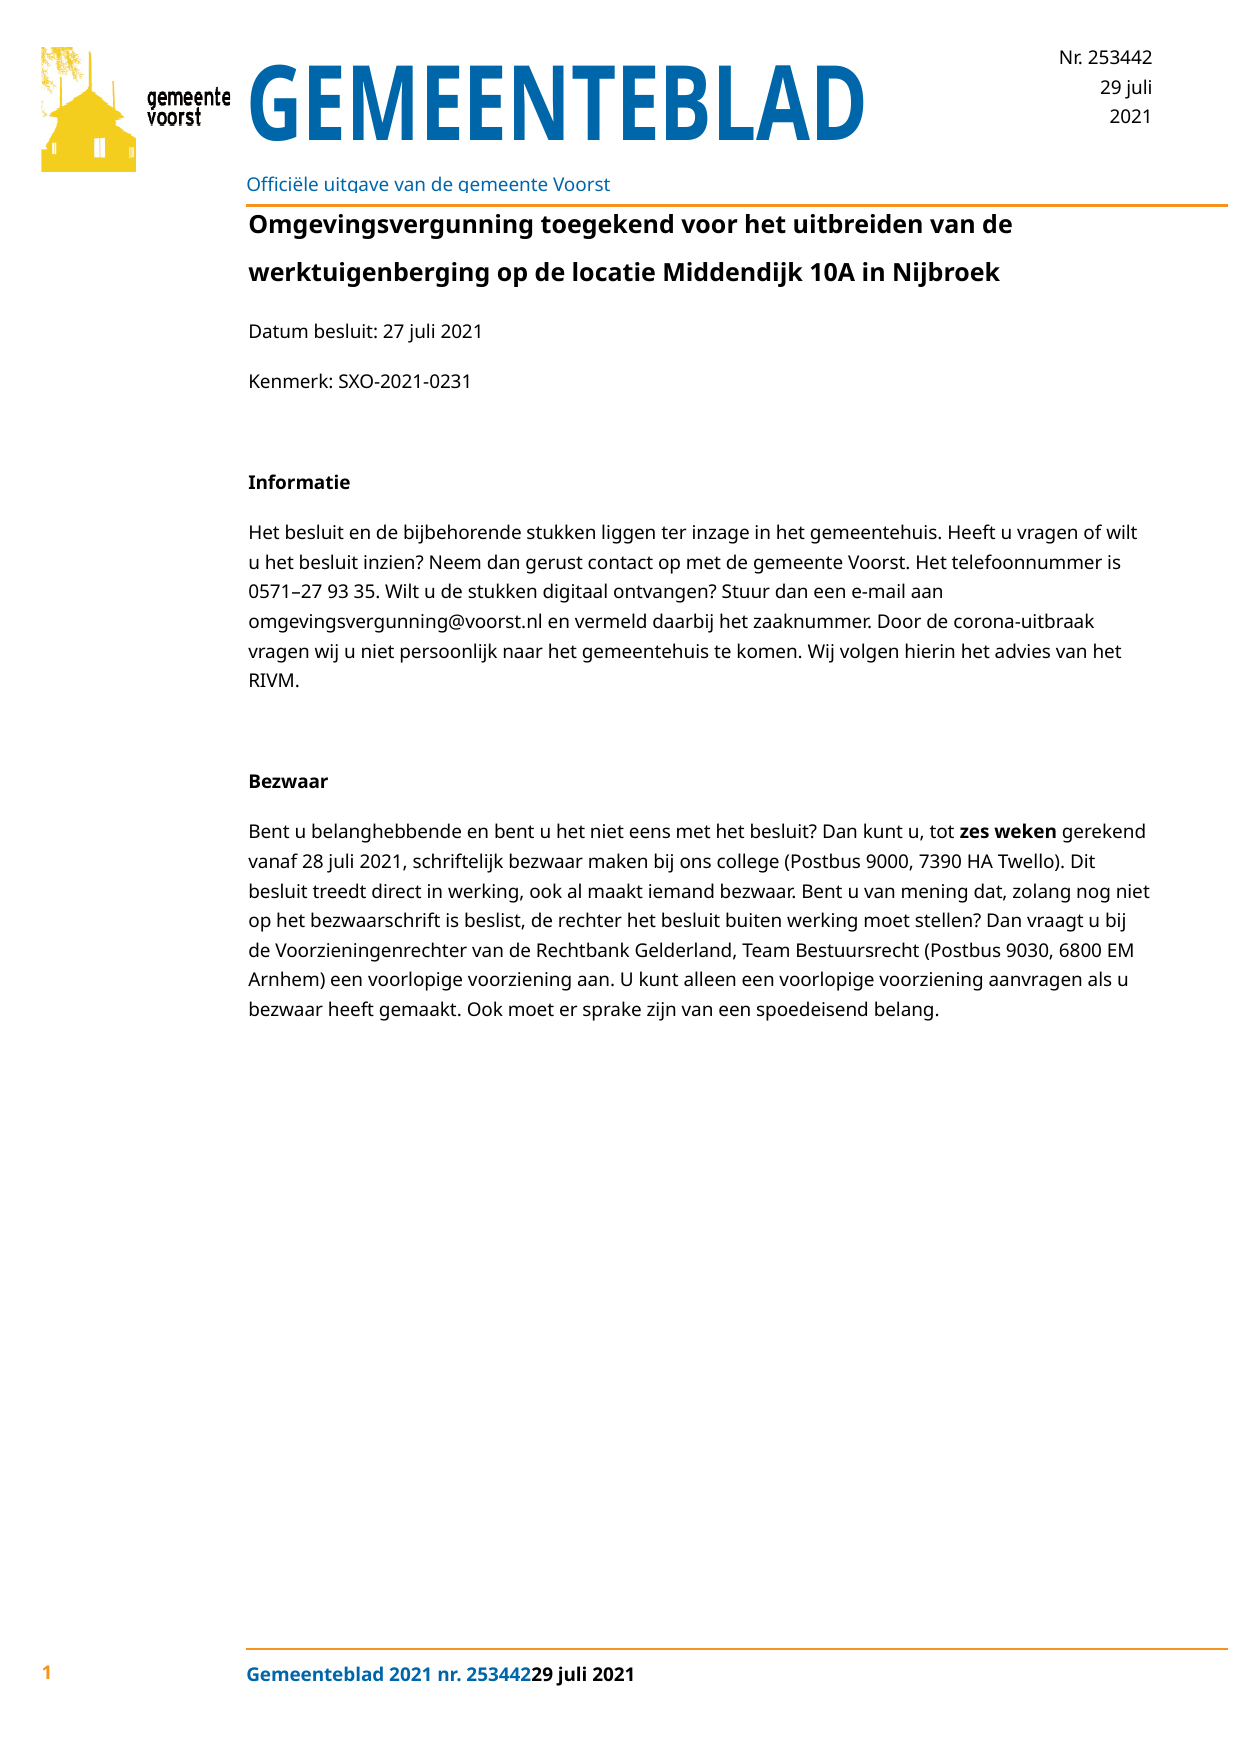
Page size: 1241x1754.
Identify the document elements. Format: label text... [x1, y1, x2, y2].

text Het besluit en de bijbehorende stukken liggen ter inzage in het gemeentehuis. Heeft u vragen of wilt u het besluit inzien? Neem dan gerust contact op met de gemeente Voorst. Het telefoonnummer is 0571–27 93 35. Wilt u de stukken digitaal ontvangen? Stuur dan een e-mail aan omgevingsvergunning@voorst.nl en vermeld daarbij het zaaknummer. Door de corona-uitbraak vragen wij u niet persoonlijk naar het gemeentehuis te komen. Wij volgen hierin het advies van het RIVM. [248, 519, 1152, 693]
text Datum besluit: 27 juli 2021 [248, 318, 1152, 344]
text Omgevingsvergunning toegekend voor het uitbreiden van de werktuigenberging op de locatie Middendijk 10A in Nijbroek [248, 207, 1152, 288]
text Bezwaar [248, 768, 1152, 794]
text Informatie [248, 469, 1152, 495]
picture [41, 47, 231, 172]
text Kenmerk: SXO-2021-0231 [248, 368, 1152, 394]
text Bent u belanghebbende en bent u het niet eens met het besluit? Dan kunt u, tot zes weken gerekend vanaf 28 juli 2021, schriftelijk bezwaar maken bij ons college (Postbus 9000, 7390 HA Twello). Dit besluit treedt direct in werking, ook al maakt iemand bezwaar. Bent u van mening dat, zolang nog niet op het bezwaarschrift is beslist, de rechter het besluit buiten werking moet stellen? Dan vraagt u bij de Voorzieningenrechter van de Rechtbank Gelderland, Team Bestuursrecht (Postbus 9030, 6800 EM Arnhem) een voorlopige voorziening aan. U kunt alleen een voorlopige voorziening aanvragen als u bezwaar heeft gemaakt. Ook moet er sprake zijn van een spoedeisend belang. [248, 819, 1152, 1022]
